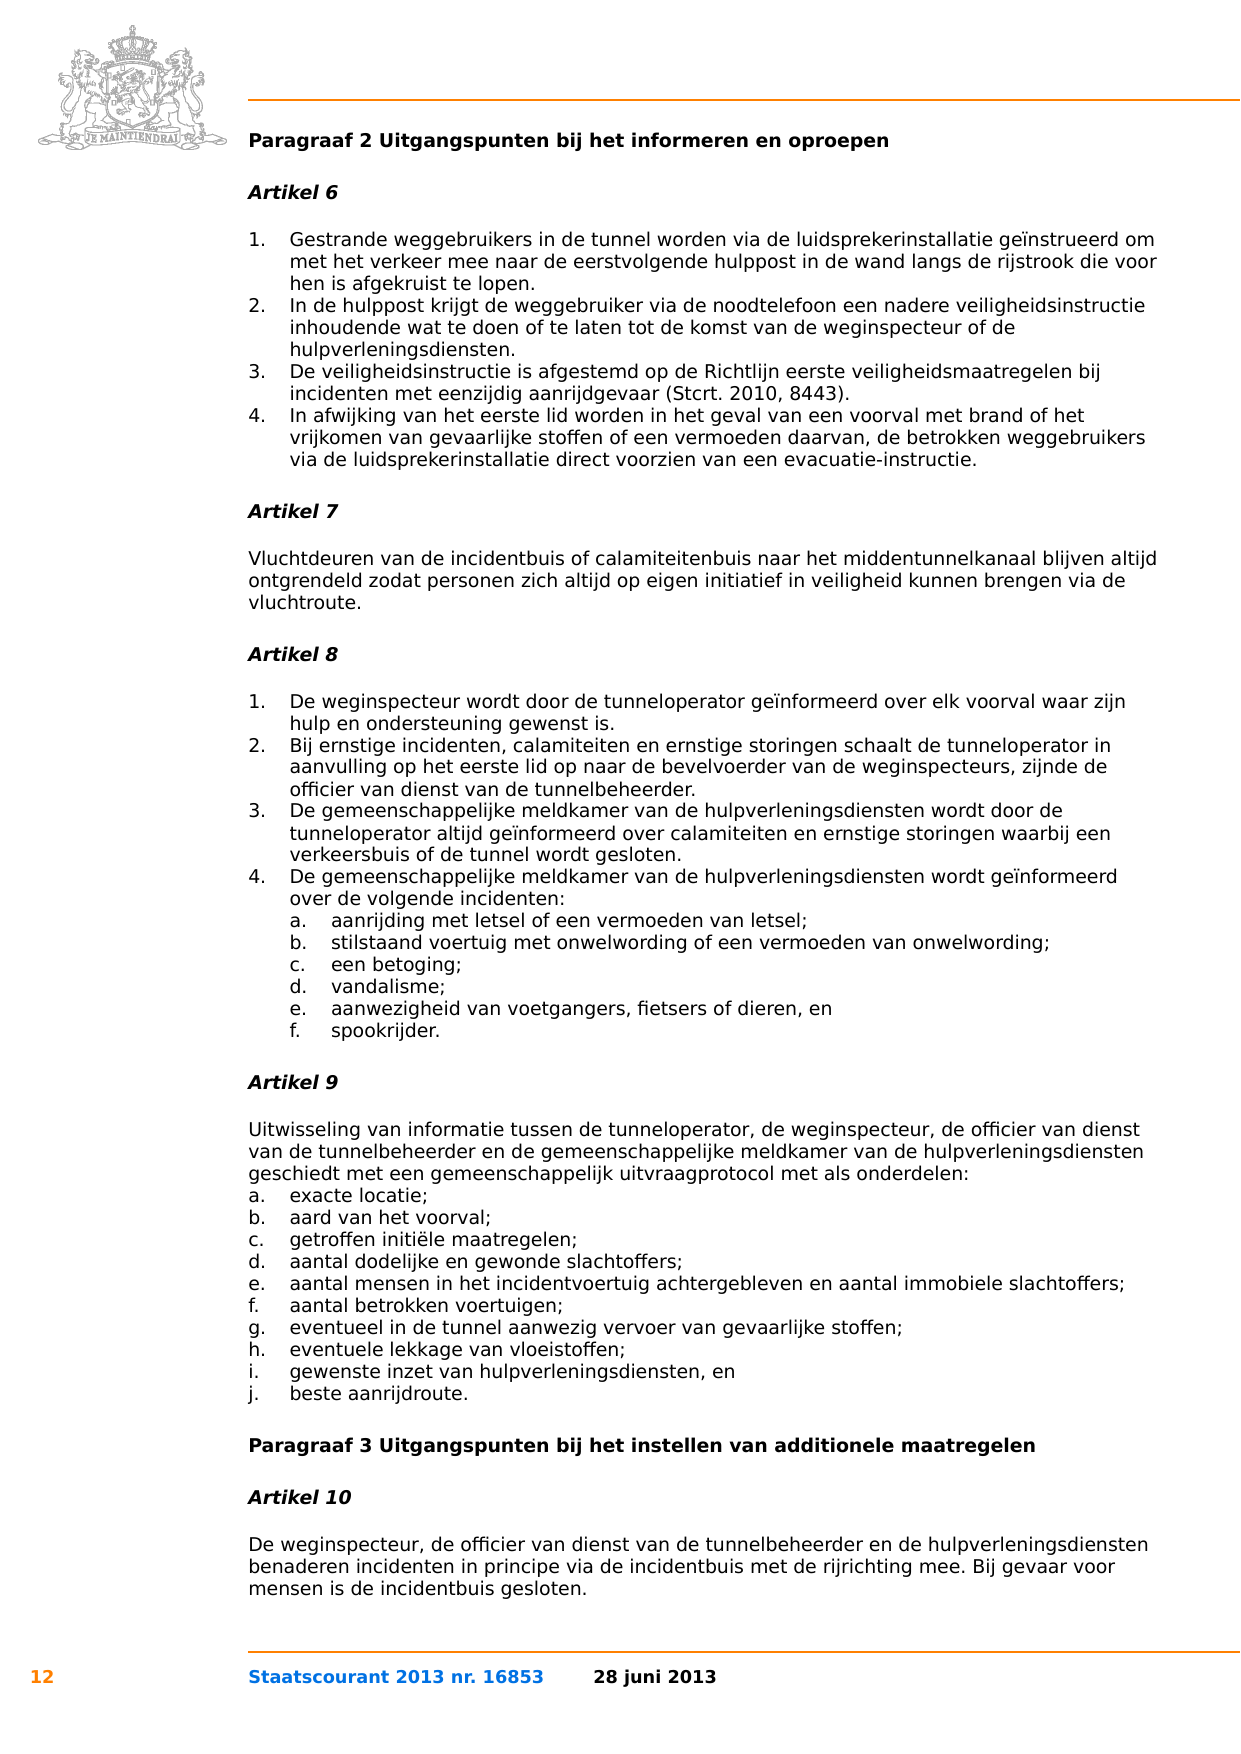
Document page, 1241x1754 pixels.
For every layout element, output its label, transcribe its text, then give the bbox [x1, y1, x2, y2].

text g. eventueel in de tunnel aanwezig vervoer van gevaarlijke stoffen; [248, 1317, 1163, 1339]
text h. eventuele lekkage van vloeistoffen; [248, 1339, 1163, 1361]
text a. exacte locatie; [248, 1185, 1163, 1207]
text i. gewenste inzet van hulpverleningsdiensten, en [248, 1361, 1163, 1383]
text c. getroffen initiële maatregelen; [248, 1229, 1163, 1251]
subtitle Artikel 7 [248, 501, 1163, 523]
text d. aantal dodelijke en gewonde slachtoffers; [248, 1251, 1163, 1273]
text Vluchtdeuren van de incidentbuis of calamiteitenbuis naar het middentunnelkanaal blijven altijd ontgrendeld zodat personen zich altijd op eigen initiatief in veiligheid kunnen brengen via de vluchtroute. [248, 548, 1163, 613]
text b. aard van het voorval; [248, 1207, 1163, 1229]
text 1. Gestrande weggebruikers in de tunnel worden via de luidsprekerinstallatie geïnstrueerd om met het verkeer mee naar de eerstvolgende hulppost in de wand langs de rijstrook die voor hen is afgekruist te lopen. [248, 229, 1163, 295]
text De weginspecteur, de officier van dienst van de tunnelbeheerder en de hulpverleningsdiensten benaderen incidenten in principe via de incidentbuis met de rijrichting mee. Bij gevaar voor mensen is de incidentbuis gesloten. [248, 1534, 1163, 1600]
text 3. De veiligheidsinstructie is afgestemd op de Richtlijn eerste veiligheidsmaatregelen bij incidenten met eenzijdig aanrijdgevaar (Stcrt. 2010, 8443). [248, 361, 1163, 405]
text b. stilstaand voertuig met onwelwording of een vermoeden van onwelwording; [289, 932, 1163, 954]
text 3. De gemeenschappelijke meldkamer van de hulpverleningsdiensten wordt door de tunneloperator altijd geïnformeerd over calamiteiten en ernstige storingen waarbij een verkeersbuis of de tunnel wordt gesloten. [248, 800, 1163, 866]
subtitle Paragraaf 3 Uitgangspunten bij het instellen van additionele maatregelen [248, 1435, 1163, 1457]
text 4. De gemeenschappelijke meldkamer van de hulpverleningsdiensten wordt geïnformeerd over de volgende incidenten: [248, 866, 1163, 910]
text 2. Bij ernstige incidenten, calamiteiten en ernstige storingen schaalt de tunneloperator in aanvulling op het eerste lid op naar de bevelvoerder van de weginspecteurs, zijnde de officier van dienst van de tunnelbeheerder. [248, 734, 1163, 800]
subtitle Artikel 9 [248, 1072, 1163, 1094]
text Uitwisseling van informatie tussen de tunneloperator, de weginspecteur, de officier van dienst van de tunnelbeheerder en de gemeenschappelijke meldkamer van de hulpverleningsdiensten geschiedt met een gemeenschappelijk uitvraagprotocol met als onderdelen: [248, 1119, 1163, 1185]
text a. aanrijding met letsel of een vermoeden van letsel; [289, 910, 1163, 932]
text f. spookrijder. [289, 1020, 1163, 1042]
text c. een betoging; [289, 954, 1163, 976]
text e. aanwezigheid van voetgangers, fietsers of dieren, en [289, 998, 1163, 1020]
subtitle Artikel 8 [248, 643, 1163, 666]
text e. aantal mensen in het incidentvoertuig achtergebleven en aantal immobiele slachtoffers; [248, 1273, 1163, 1295]
text j. beste aanrijdroute. [248, 1383, 1163, 1405]
text f. aantal betrokken voertuigen; [248, 1295, 1163, 1317]
text 1. De weginspecteur wordt door de tunneloperator geïnformeerd over elk voorval waar zijn hulp en ondersteuning gewenst is. [248, 691, 1163, 734]
text 2. In de hulppost krijgt de weggebruiker via de noodtelefoon een nadere veiligheidsinstructie inhoudende wat te doen of te laten tot de komst van de weginspecteur of de hulpverleningsdiensten. [248, 295, 1163, 361]
subtitle Artikel 6 [248, 182, 1163, 204]
picture [38, 25, 227, 150]
text d. vandalisme; [289, 976, 1163, 998]
subtitle Artikel 10 [248, 1487, 1163, 1509]
subtitle Paragraaf 2 Uitgangspunten bij het informeren en oproepen [248, 130, 1163, 152]
text 4. In afwijking van het eerste lid worden in het geval van een voorval met brand of het vrijkomen van gevaarlijke stoffen of een vermoeden daarvan, de betrokken weggebruikers via de luidsprekerinstallatie direct voorzien van een evacuatie-instructie. [248, 405, 1163, 471]
